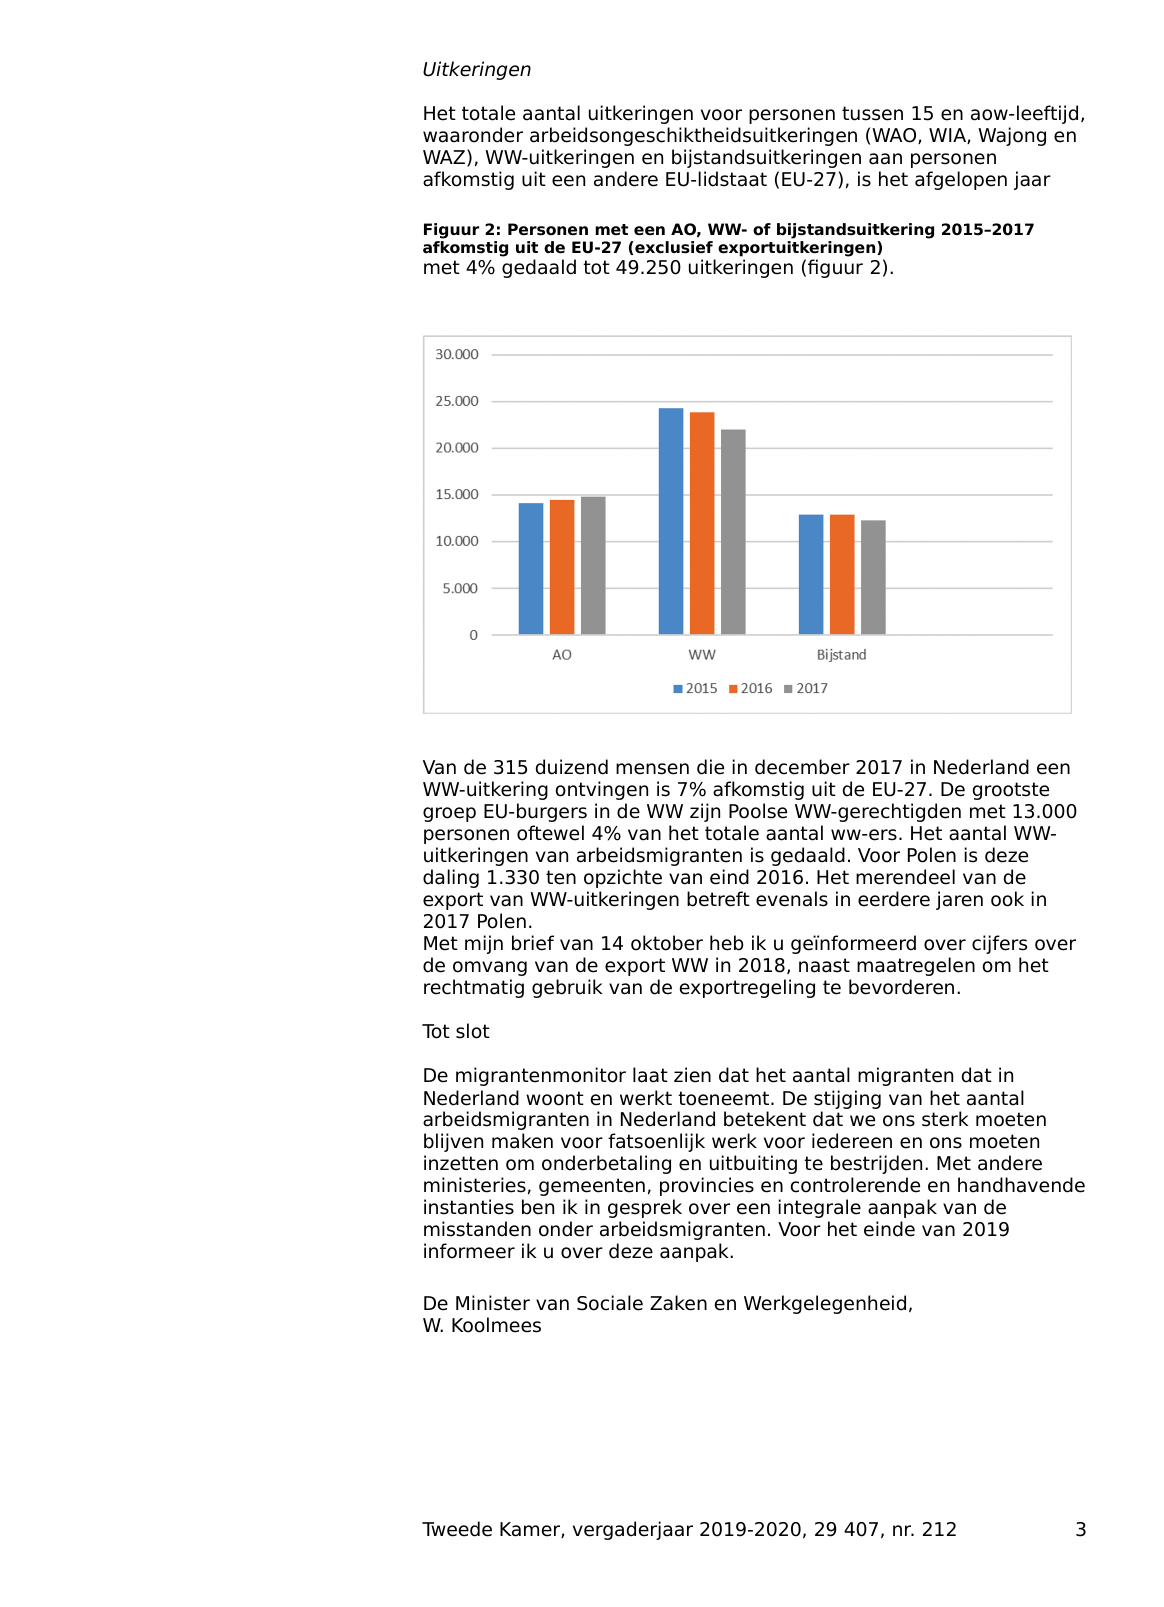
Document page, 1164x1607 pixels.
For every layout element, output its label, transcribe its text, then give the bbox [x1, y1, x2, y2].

text Het totale aantal uitkeringen voor personen tussen 15 en aow-leeftijd, waaronder arbeidsongeschiktheidsuitkeringen (WAO, WIA, Wajong en WAZ), WW-uitkeringen en bijstandsuitkeringen aan personen afkomstig uit een andere EU-lidstaat (EU-27), is het afgelopen jaar met 4% gedaald tot 49.250 uitkeringen (figuur 2). [422, 103, 1087, 279]
text Met mijn brief van 14 oktober heb ik u geïnformeerd over cijfers over de omvang van de export WW in 2018, naast maatregelen om het rechtmatig gebruik van de exportregeling te bevorderen. [422, 933, 1087, 999]
picture [422, 335, 1072, 714]
subtitle Uitkeringen [422, 59, 1087, 81]
text De migrantenmonitor laat zien dat het aantal migranten dat in Nederland woont en werkt toeneemt. De stijging van het aantal arbeidsmigranten in Nederland betekent dat we ons sterk moeten blijven maken voor fatsoenlijk werk voor iedereen en ons moeten inzetten om onderbetaling en uitbuiting te bestrijden. Met andere ministeries, gemeenten, provincies en controlerende en handhavende instanties ben ik in gesprek over een integrale aanpak van de misstanden onder arbeidsmigranten. Voor het einde van 2019 informeer ik u over deze aanpak. [422, 1065, 1087, 1263]
text De Minister van Sociale Zaken en Werkgelegenheid, W. Koolmees [422, 1293, 1087, 1337]
subtitle Tot slot [422, 1021, 1087, 1043]
text Figuur 2: Personen met een AO, WW- of bijstandsuitkering 2015–2017 afkomstig uit de EU-27 (exclusief exportuitkeringen) [422, 221, 1072, 257]
text Van de 315 duizend mensen die in december 2017 in Nederland een WW-uitkering ontvingen is 7% afkomstig uit de EU-27. De grootste groep EU-burgers in de WW zijn Poolse WW-gerechtigden met 13.000 personen oftewel 4% van het totale aantal ww-ers. Het aantal WW-uitkeringen van arbeidsmigranten is gedaald. Voor Polen is deze daling 1.330 ten opzichte van eind 2016. Het merendeel van de export van WW-uitkeringen betreft evenals in eerdere jaren ook in 2017 Polen. [422, 757, 1087, 933]
